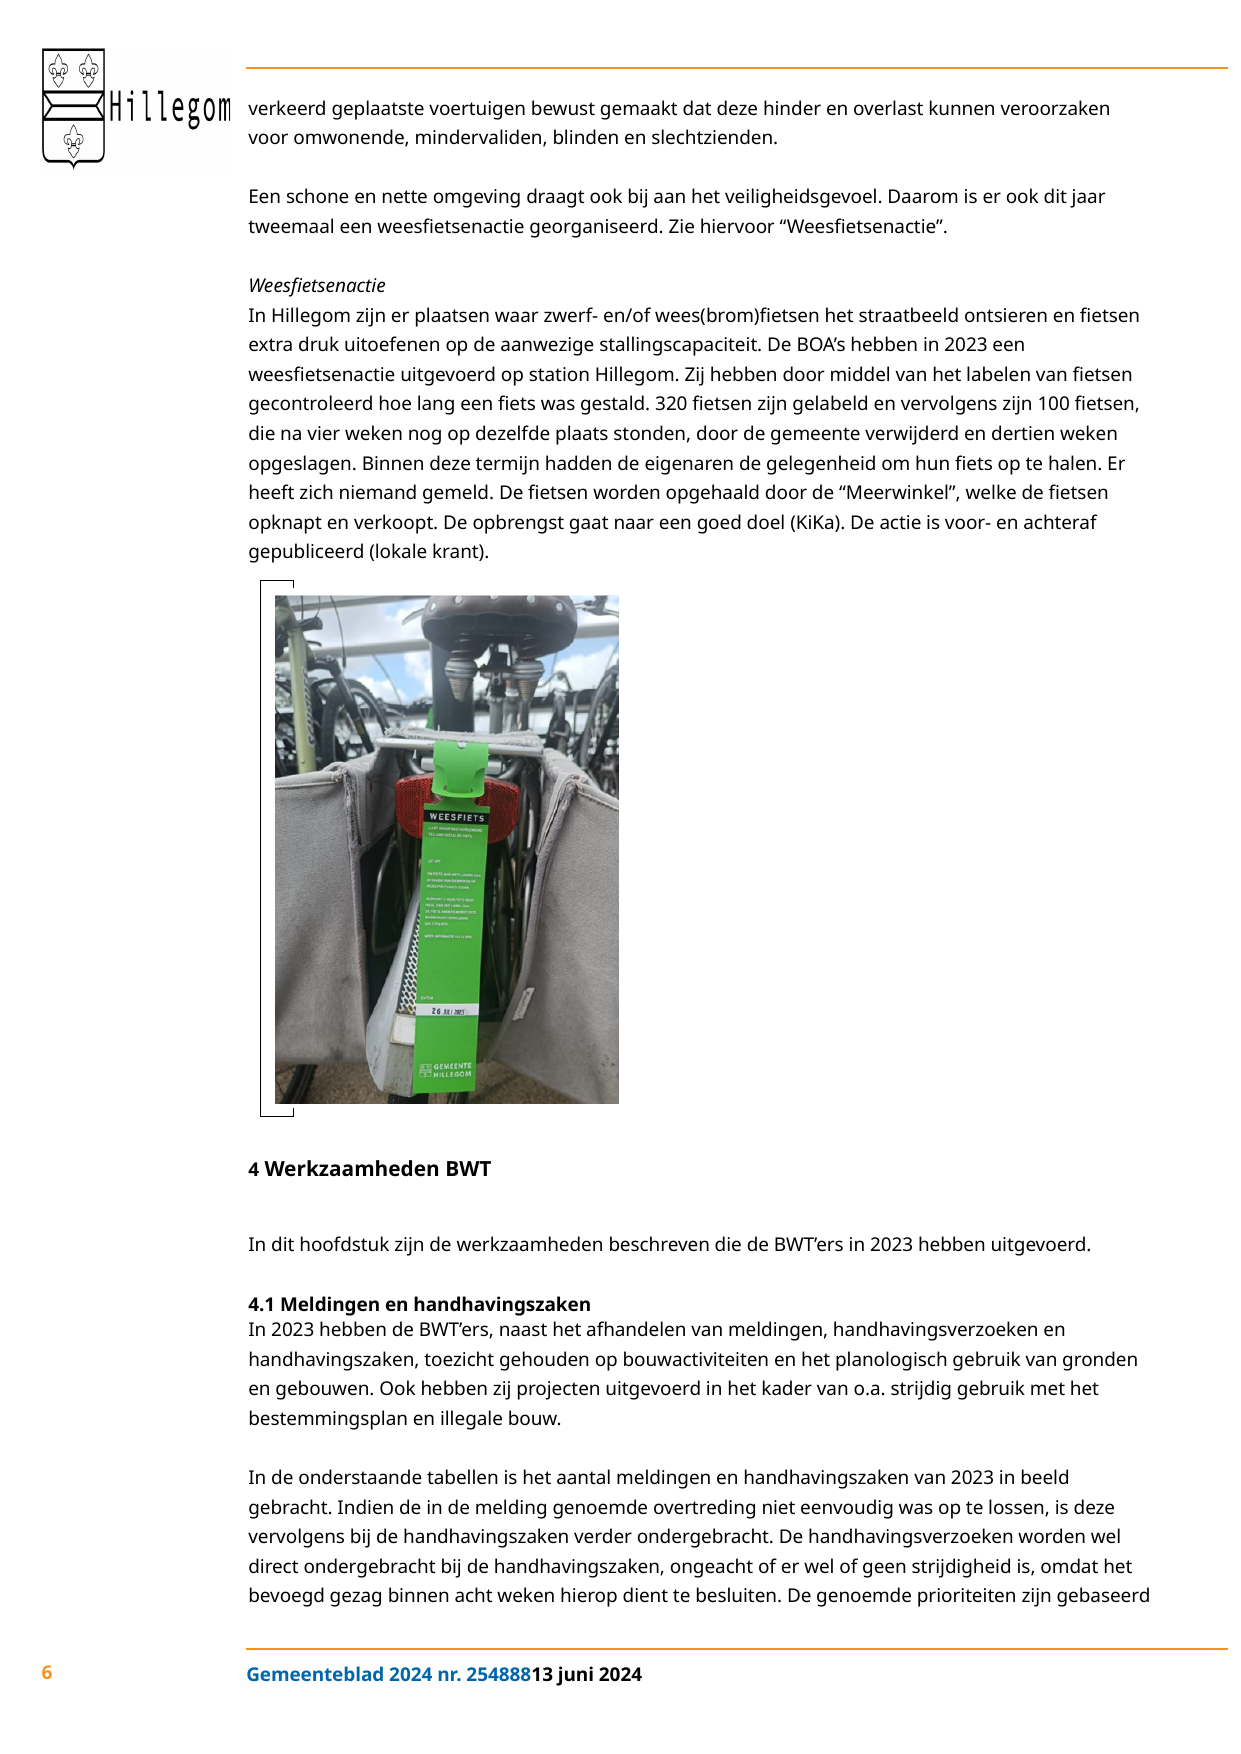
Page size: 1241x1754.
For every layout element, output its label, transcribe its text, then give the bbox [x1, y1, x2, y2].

text In de onderstaande tabellen is het aantal meldingen en handhavingszaken van 2023 in beeld gebracht. Indien de in de melding genoemde overtreding niet eenvoudig was op te lossen, is deze vervolgens bij de handhavingszaken verder ondergebracht. De handhavingsverzoeken worden wel direct ondergebracht bij de handhavingszaken, ongeacht of er wel of geen strijdigheid is, omdat het bevoegd gezag binnen acht weken hierop dient te besluiten. De genoemde prioriteiten zijn gebaseerd [248, 1464, 1152, 1608]
text In Hillegom zijn er plaatsen waar zwerf- en/of wees(brom)fietsen het straatbeeld ontsieren en fietsen extra druk uitoefenen op de aanwezige stallingscapaciteit. De BOA’s hebben in 2023 een weesfietsenactie uitgevoerd op station Hillegom. Zij hebben door middel van het labelen van fietsen gecontroleerd hoe lang een fiets was gestald. 320 fietsen zijn gelabeld en vervolgens zijn 100 fietsen, die na vier weken nog op dezelfde plaats stonden, door de gemeente verwijderd en dertien weken opgeslagen. Binnen deze termijn hadden de eigenaren de gelegenheid om hun fiets op te halen. Er heeft zich niemand gemeld. De fietsen worden opgehaald door de “Meerwinkel”, welke de fietsen opknapt en verkoopt. De opbrengst gaat naar een goed doel (KiKa). De actie is voor- en achteraf gepubliceerd (lokale krant). [248, 302, 1152, 564]
text In 2023 hebben de BWT’ers, naast het afhandelen van meldingen, handhavingsverzoeken en handhavingszaken, toezicht gehouden op bouwactiviteiten en het planologisch gebruik van gronden en gebouwen. Ook hebben zij projecten uitgevoerd in het kader van o.a. strijdig gebruik met het bestemmingsplan en illegale bouw. [248, 1316, 1152, 1431]
text 4 Werkzaamheden BWT [248, 1154, 1152, 1182]
picture [41, 47, 231, 172]
text Weesfietsenactie [248, 272, 1152, 298]
text In dit hoofdstuk zijn de werkzaamheden beschreven die de BWT’ers in 2023 hebben uitgevoerd. [248, 1232, 1152, 1257]
text verkeerd geplaatste voertuigen bewust gemaakt dat deze hinder en overlast kunnen veroorzaken voor omwonende, mindervaliden, blinden en slechtzienden. [248, 95, 1152, 150]
text 4.1 Meldingen en handhavingszaken [248, 1291, 1152, 1316]
text Een schone en nette omgeving draagt ook bij aan het veiligheidsgevoel. Daarom is er ook dit jaar tweemaal een weesfietsenactie georganiseerd. Zie hiervoor “Weesfietsenactie”. [248, 183, 1152, 239]
picture [268, 588, 624, 1108]
